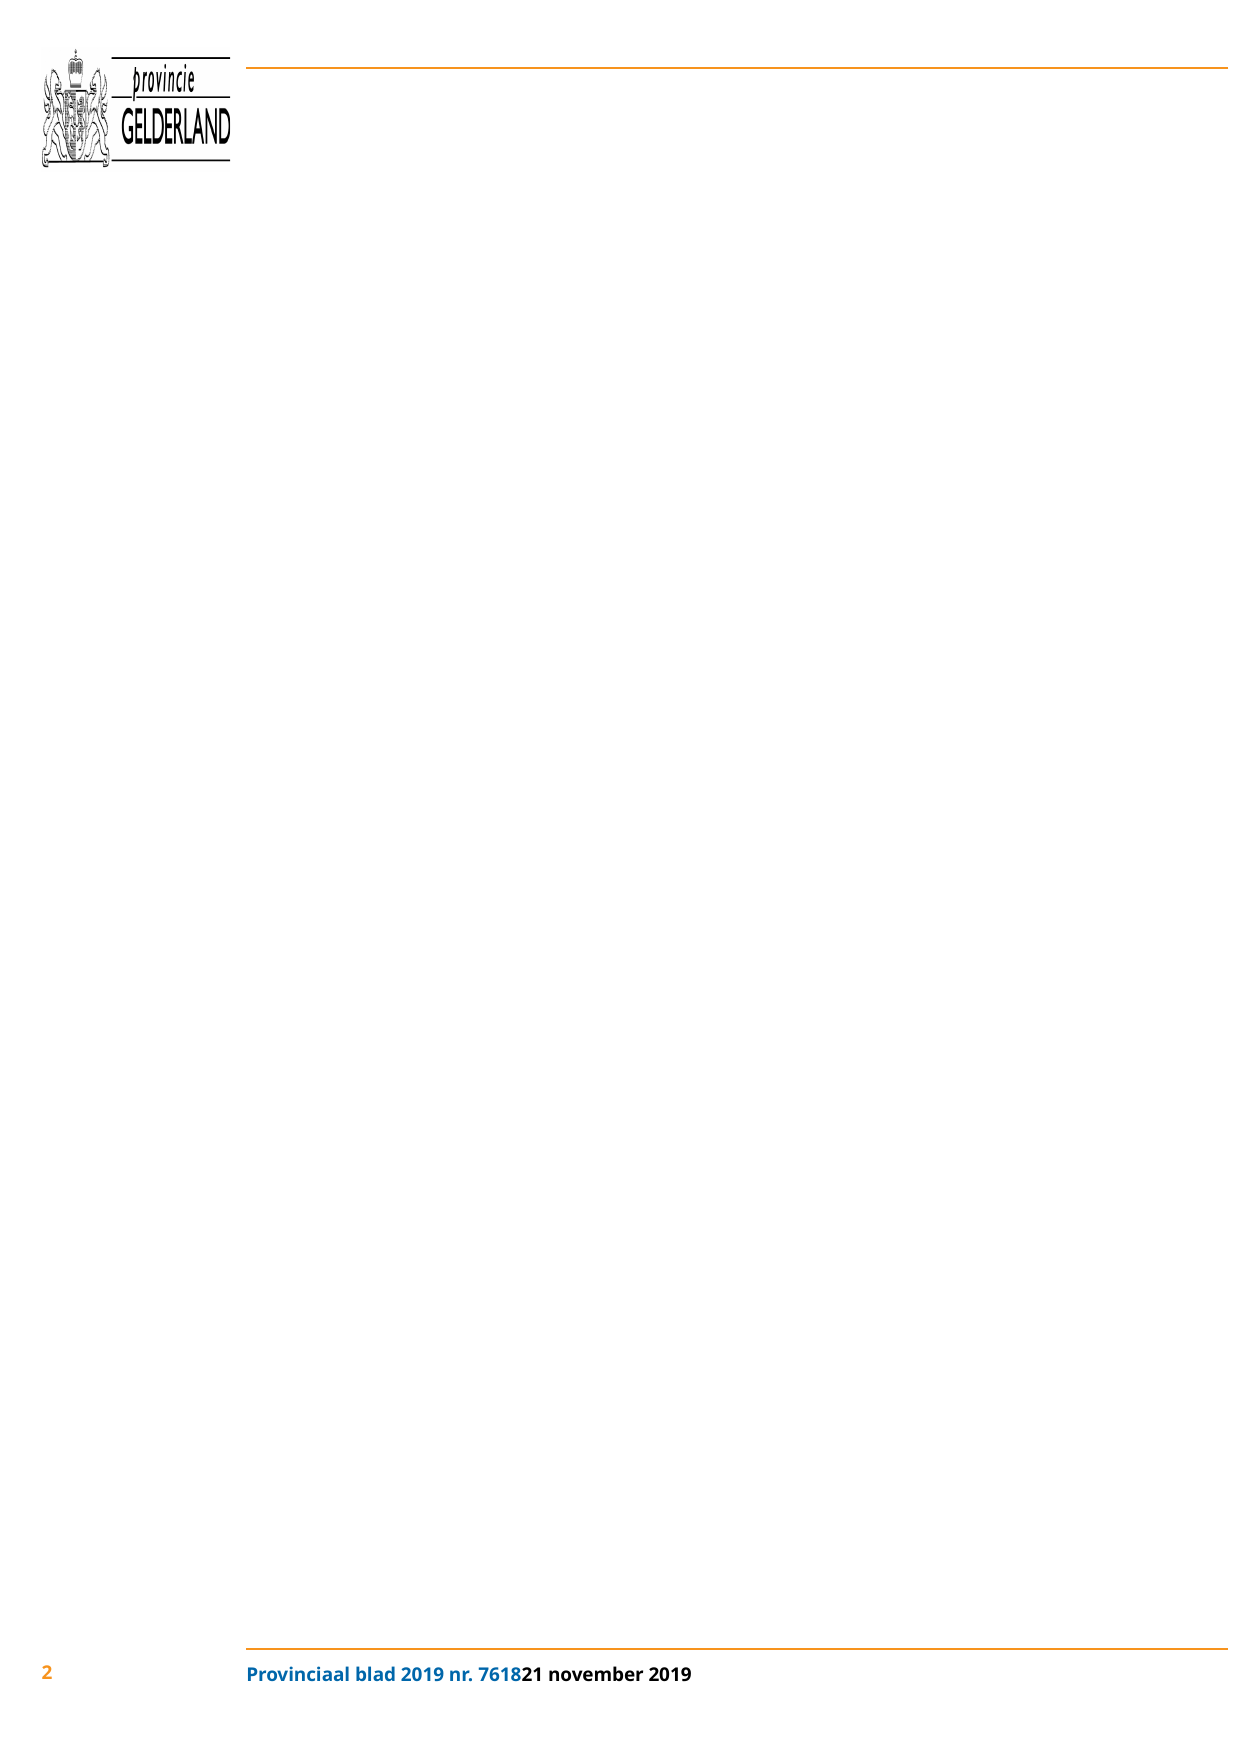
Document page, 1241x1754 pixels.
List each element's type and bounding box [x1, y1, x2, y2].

picture [41, 47, 231, 172]
